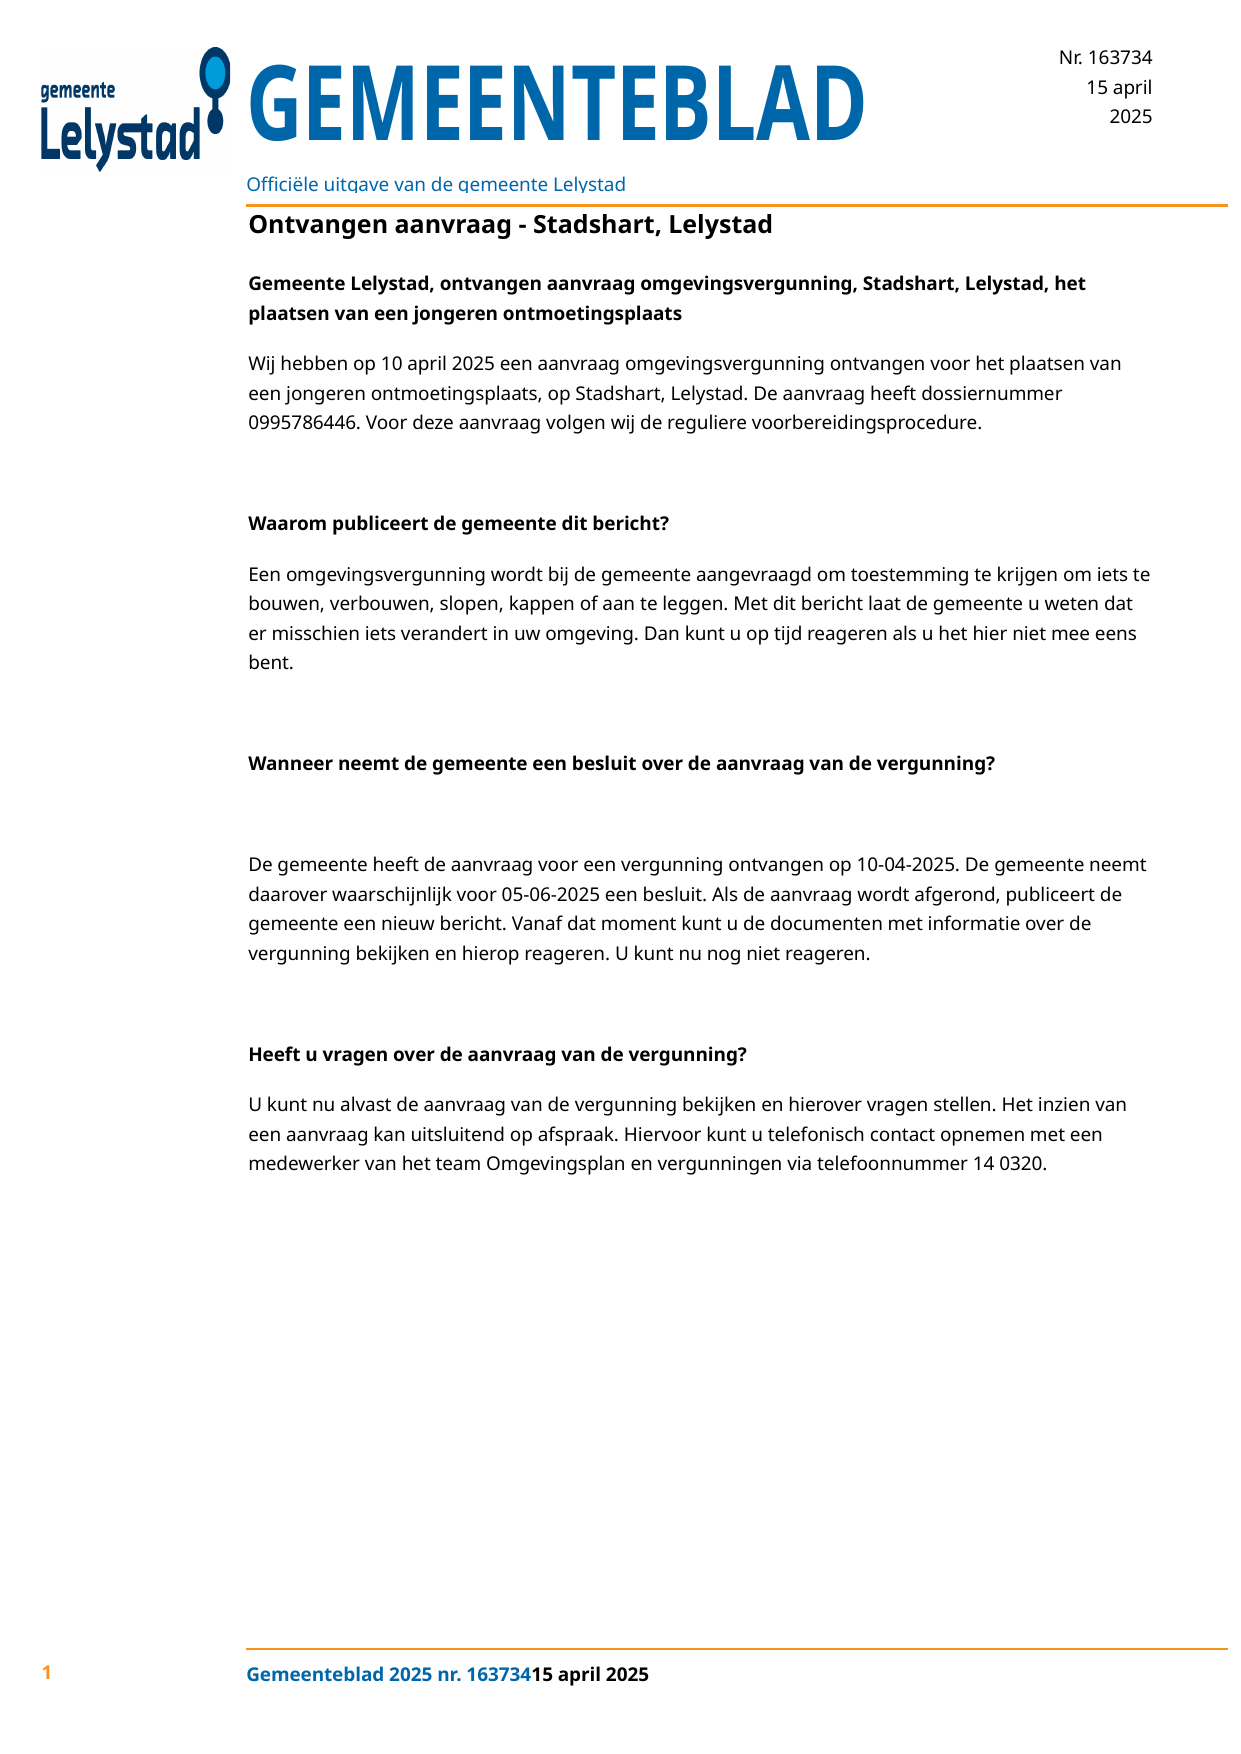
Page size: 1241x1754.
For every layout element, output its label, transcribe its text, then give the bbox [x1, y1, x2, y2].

text Een omgevingsvergunning wordt bij de gemeente aangevraagd om toestemming te krijgen om iets te bouwen, verbouwen, slopen, kappen of aan te leggen. Met dit bericht laat de gemeente u weten dat er misschien iets verandert in uw omgeving. Dan kunt u op tijd reageren als u het hier niet mee eens bent. [248, 561, 1152, 675]
text De gemeente heeft de aanvraag voor een vergunning ontvangen op 10-04-2025. De gemeente neemt daarover waarschijnlijk voor 05-06-2025 een besluit. Als de aanvraag wordt afgerond, publiceert de gemeente een nieuw bericht. Vanaf dat moment kunt u de documenten met informatie over de vergunning bekijken en hierop reageren. U kunt nu nog niet reageren. [248, 851, 1152, 966]
picture [41, 47, 231, 172]
text Wij hebben op 10 april 2025 een aanvraag omgevingsvergunning ontvangen voor het plaatsen van een jongeren ontmoetingsplaats, op Stadshart, Lelystad. De aanvraag heeft dossiernummer 0995786446. Voor deze aanvraag volgen wij de reguliere voorbereidingsprocedure. [248, 350, 1152, 435]
text Wanneer neemt de gemeente een besluit over de aanvraag van de vergunning? [248, 750, 1152, 776]
text Heeft u vragen over de aanvraag van de vergunning? [248, 1041, 1152, 1066]
text Gemeente Lelystad, ontvangen aanvraag omgevingsvergunning, Stadshart, Lelystad, het plaatsen van een jongeren ontmoetingsplaats [248, 270, 1152, 326]
text U kunt nu alvast de aanvraag van de vergunning bekijken en hierover vragen stellen. Het inzien van een aanvraag kan uitsluitend op afspraak. Hiervoor kunt u telefonisch contact opnemen met een medewerker van het team Omgevingsplan en vergunningen via telefoonnummer 14 0320. [248, 1091, 1152, 1176]
text Ontvangen aanvraag - Stadshart, Lelystad [248, 207, 1152, 241]
text Waarom publiceert de gemeente dit bericht? [248, 510, 1152, 536]
